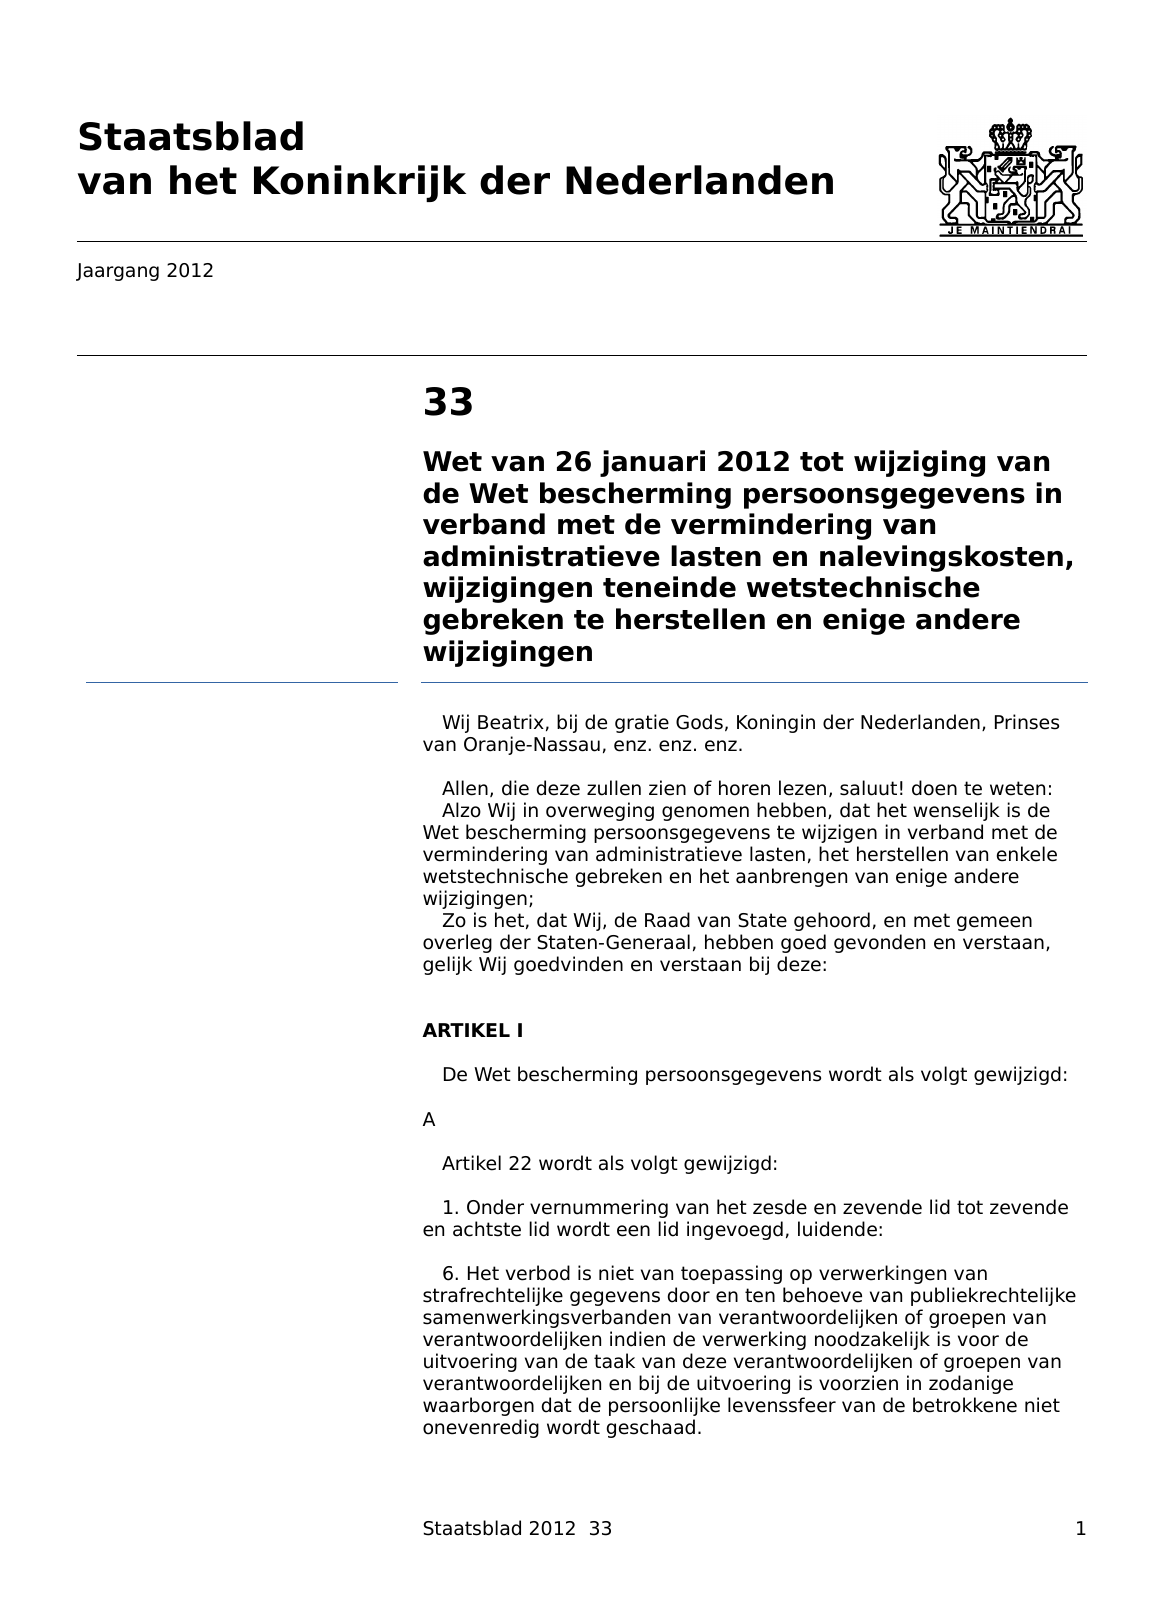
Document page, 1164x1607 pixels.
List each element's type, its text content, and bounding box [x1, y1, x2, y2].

text Wet van 26 januari 2012 tot wijziging van de Wet bescherming persoonsgegevens in verband met de vermindering van administratieve lasten en nalevingskosten, wijzigingen teneinde wetstechnische gebreken te herstellen en enige andere wijzigingen [422, 447, 1087, 667]
text A [422, 1108, 1087, 1131]
table_header [886, 100, 1087, 241]
text De Wet bescherming persoonsgegevens wordt als volgt gewijzigd: [422, 1064, 1087, 1086]
text Alzo Wij in overweging genomen hebben, dat het wenselijk is de Wet bescherming persoonsgegevens te wijzigen in verband met de vermindering van administratieve lasten, het herstellen van enkele wetstechnische gebreken en het aanbrengen van enige andere wijzigingen; [422, 800, 1087, 910]
table_header Staatsblad van het Koninkrijk der Nederlanden [77, 100, 886, 241]
text 6. Het verbod is niet van toepassing op verwerkingen van strafrechtelijke gegevens door en ten behoeve van publiekrechtelijke samenwerkingsverbanden van verantwoordelijken of groepen van verantwoordelijken indien de verwerking noodzakelijk is voor de uitvoering van de taak van deze verantwoordelijken of groepen van verantwoordelijken en bij de uitvoering is voorzien in zodanige waarborgen dat de persoonlijke levenssfeer van de betrokkene niet onevenredig wordt geschaad. [422, 1263, 1087, 1439]
table_cell Jaargang 2012 [77, 242, 1087, 355]
text Zo is het, dat Wij, de Raad van State gehoord, en met gemeen overleg der Staten-Generaal, hebben goed gevonden en verstaan, gelijk Wij goedvinden en verstaan bij deze: [422, 910, 1087, 976]
subtitle 33 [422, 381, 1087, 424]
picture [936, 115, 1087, 240]
text Allen, die deze zullen zien of horen lezen, saluut! doen te weten: [422, 778, 1087, 800]
subtitle ARTIKEL I [422, 1020, 1087, 1042]
text 1. Onder vernummering van het zesde en zevende lid tot zevende en achtste lid wordt een lid ingevoegd, luidende: [422, 1197, 1087, 1241]
text Wij Beatrix, bij de gratie Gods, Koningin der Nederlanden, Prinses van Oranje-Nassau, enz. enz. enz. [422, 712, 1087, 756]
text Artikel 22 wordt als volgt gewijzigd: [422, 1153, 1087, 1175]
